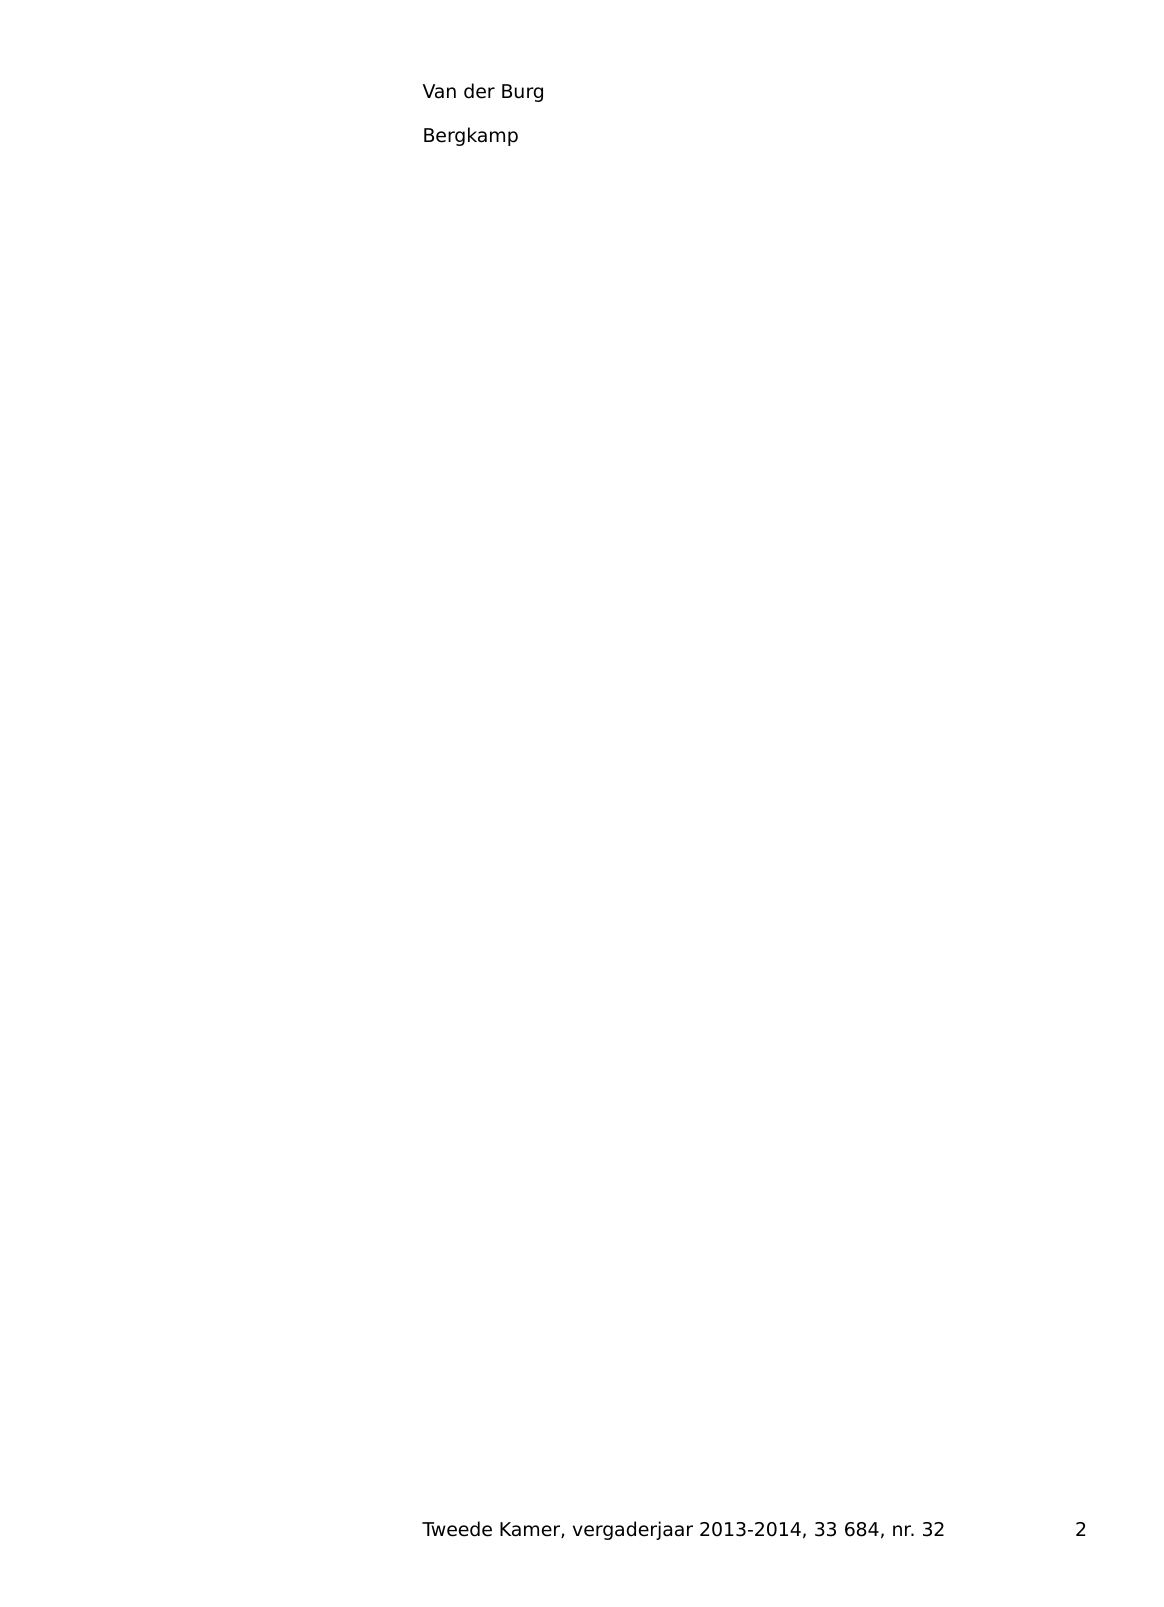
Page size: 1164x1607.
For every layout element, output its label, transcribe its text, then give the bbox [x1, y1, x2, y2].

text Van der Burg Bergkamp [422, 59, 1087, 147]
